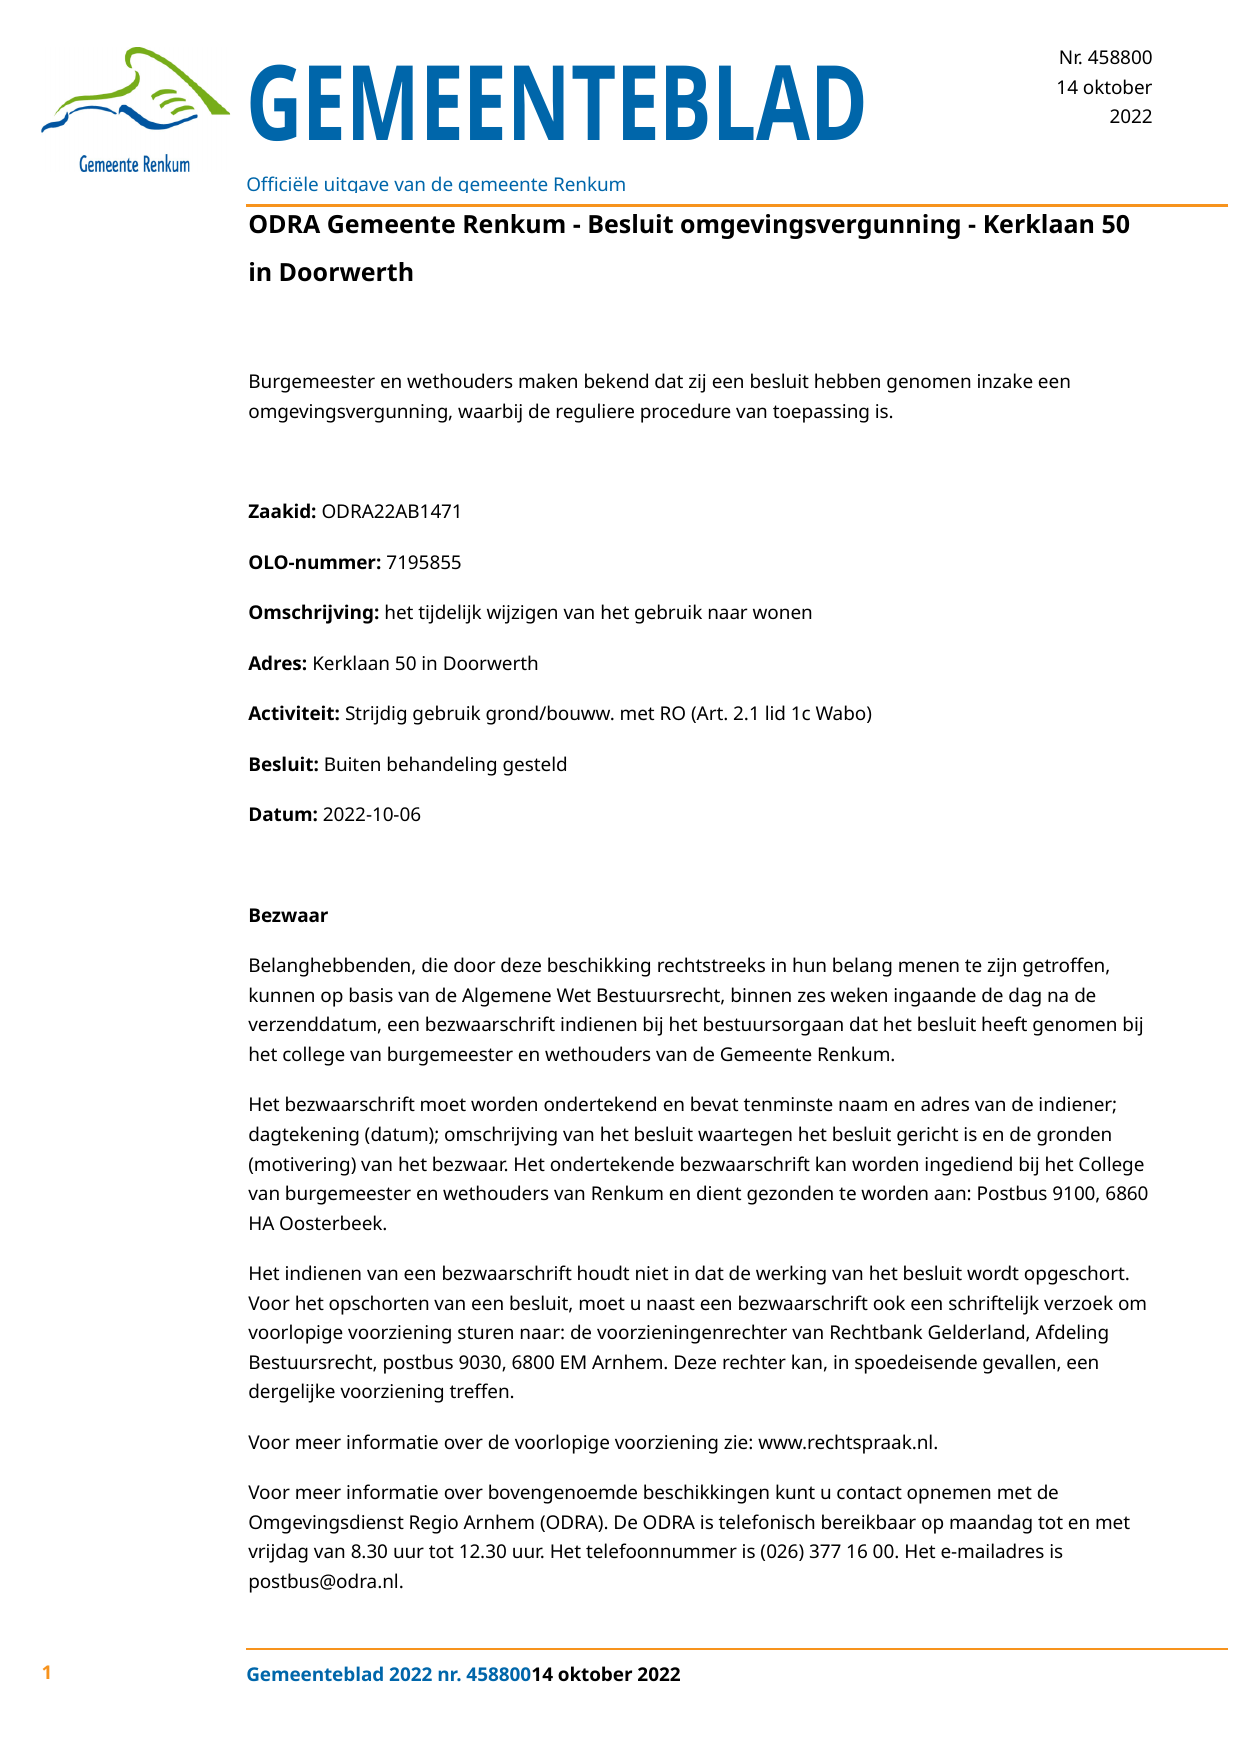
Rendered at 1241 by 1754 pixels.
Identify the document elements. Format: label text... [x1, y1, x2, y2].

text Activiteit: Strijdig gebruik grond/bouww. met RO (Art. 2.1 lid 1c Wabo) [248, 700, 1152, 726]
text Voor meer informatie over bovengenoemde beschikkingen kunt u contact opnemen met de Omgevingsdienst Regio Arnhem (ODRA). De ODRA is telefonisch bereikbaar op maandag tot en met vrijdag van 8.30 uur tot 12.30 uur. Het telefoonnummer is (026) 377 16 00. Het e-mailadres is postbus@odra.nl. [248, 1479, 1152, 1594]
text Datum: 2022-10-06 [248, 801, 1152, 827]
text ODRA Gemeente Renkum - Besluit omgevingsvergunning - Kerklaan 50 in Doorwerth [248, 207, 1152, 288]
picture [41, 47, 231, 172]
text Belanghebbenden, die door deze beschikking rechtstreeks in hun belang menen te zijn getroffen, kunnen op basis van de Algemene Wet Bestuursrecht, binnen zes weken ingaande de dag na de verzenddatum, een bezwaarschrift indienen bij het bestuursorgaan dat het besluit heeft genomen bij het college van burgemeester en wethouders van de Gemeente Renkum. [248, 952, 1152, 1067]
text Het bezwaarschrift moet worden ondertekend en bevat tenminste naam en adres van de indiener; dagtekening (datum); omschrijving van het besluit waartegen het besluit gericht is en de gronden (motivering) van het bezwaar. Het ondertekende bezwaarschrift kan worden ingediend bij het College van burgemeester en wethouders van Renkum en dient gezonden te worden aan: Postbus 9100, 6860 HA Oosterbeek. [248, 1092, 1152, 1236]
text Omschrijving: het tijdelijk wijzigen van het gebruik naar wonen [248, 599, 1152, 625]
text Besluit: Buiten behandeling gesteld [248, 751, 1152, 777]
text Bezwaar [248, 902, 1152, 928]
text OLO-nummer: 7195855 [248, 549, 1152, 575]
text Voor meer informatie over de voorlopige voorziening zie: www.rechtspraak.nl. [248, 1429, 1152, 1455]
text Burgemeester en wethouders maken bekend dat zij een besluit hebben genomen inzake een omgevingsvergunning, waarbij de reguliere procedure van toepassing is. [248, 368, 1152, 424]
text Adres: Kerklaan 50 in Doorwerth [248, 650, 1152, 676]
text Het indienen van een bezwaarschrift houdt niet in dat de werking van het besluit wordt opgeschort. Voor het opschorten van een besluit, moet u naast een bezwaarschrift ook een schriftelijk verzoek om voorlopige voorziening sturen naar: de voorzieningenrechter van Rechtbank Gelderland, Afdeling Bestuursrecht, postbus 9030, 6800 EM Arnhem. Deze rechter kan, in spoedeisende gevallen, een dergelijke voorziening treffen. [248, 1260, 1152, 1404]
text Zaakid: ODRA22AB1471 [248, 499, 1152, 524]
